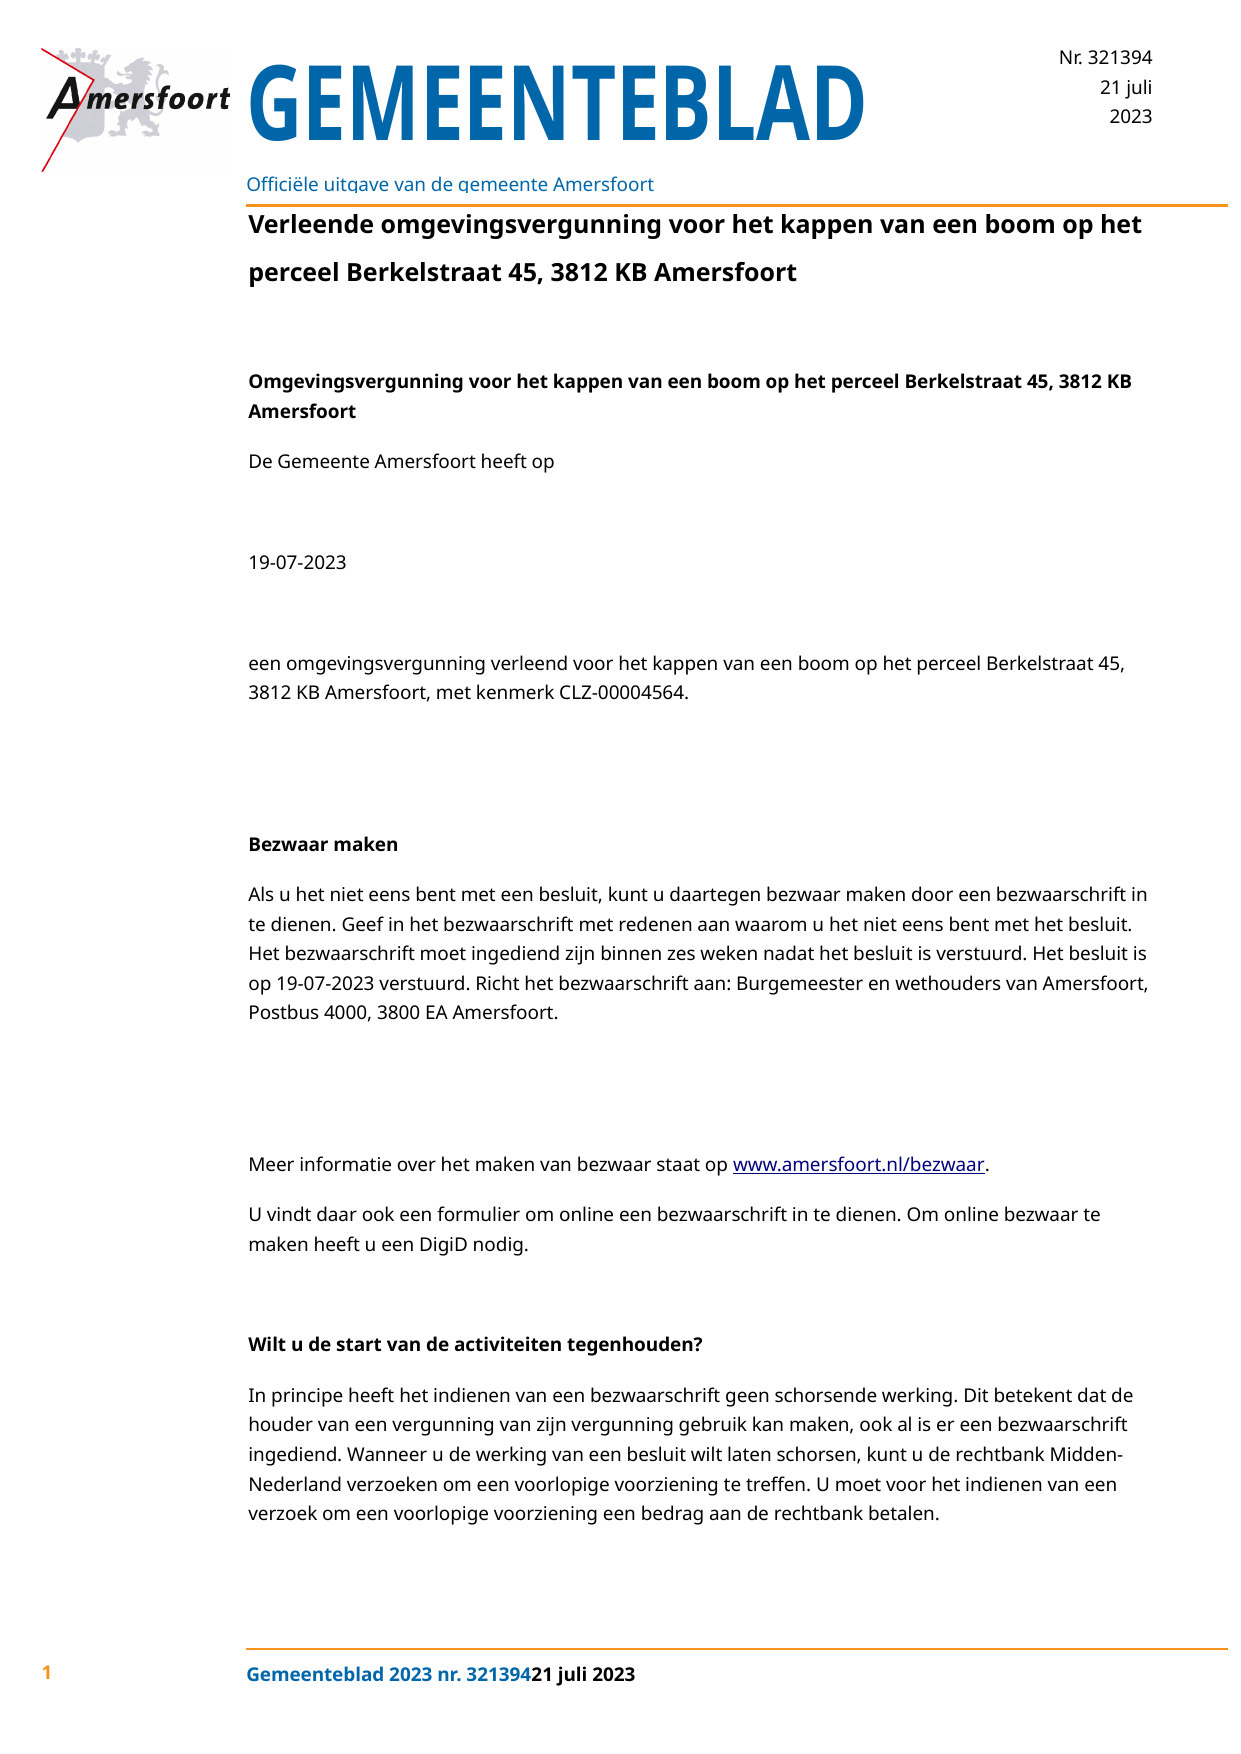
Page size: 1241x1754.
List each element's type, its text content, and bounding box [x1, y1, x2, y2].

text Bezwaar maken [248, 831, 1152, 857]
text Meer informatie over het maken van bezwaar staat op www.amersfoort.nl/bezwaar. [248, 1151, 1152, 1177]
text In principe heeft het indienen van een bezwaarschrift geen schorsende werking. Dit betekent dat de houder van een vergunning van zijn vergunning gebruik kan maken, ook al is er een bezwaarschrift ingediend. Wanneer u de werking van een besluit wilt laten schorsen, kunt u de rechtbank Midden-Nederland verzoeken om een voorlopige voorziening te treffen. U moet voor het indienen van een verzoek om een voorlopige voorziening een bedrag aan de rechtbank betalen. [248, 1382, 1152, 1526]
text Verleende omgevingsvergunning voor het kappen van een boom op het perceel Berkelstraat 45, 3812 KB Amersfoort [248, 207, 1152, 288]
text Omgevingsvergunning voor het kappen van een boom op het perceel Berkelstraat 45, 3812 KB Amersfoort [248, 368, 1152, 424]
text Wilt u de start van de activiteiten tegenhouden? [248, 1332, 1152, 1357]
text De Gemeente Amersfoort heeft op [248, 448, 1152, 474]
text 19-07-2023 [248, 549, 1152, 575]
picture [41, 47, 231, 172]
text U vindt daar ook een formulier om online een bezwaarschrift in te dienen. Om online bezwaar te maken heeft u een DigiD nodig. [248, 1201, 1152, 1257]
text Als u het niet eens bent met een besluit, kunt u daartegen bezwaar maken door een bezwaarschrift in te dienen. Geef in het bezwaarschrift met redenen aan waarom u het niet eens bent met het besluit. Het bezwaarschrift moet ingediend zijn binnen zes weken nadat het besluit is verstuurd. Het besluit is op 19-07-2023 verstuurd. Richt het bezwaarschrift aan: Burgemeester en wethouders van Amersfoort, Postbus 4000, 3800 EA Amersfoort. [248, 881, 1152, 1025]
text een omgevingsvergunning verleend voor het kappen van een boom op het perceel Berkelstraat 45, 3812 KB Amersfoort, met kenmerk CLZ-00004564. [248, 650, 1152, 705]
